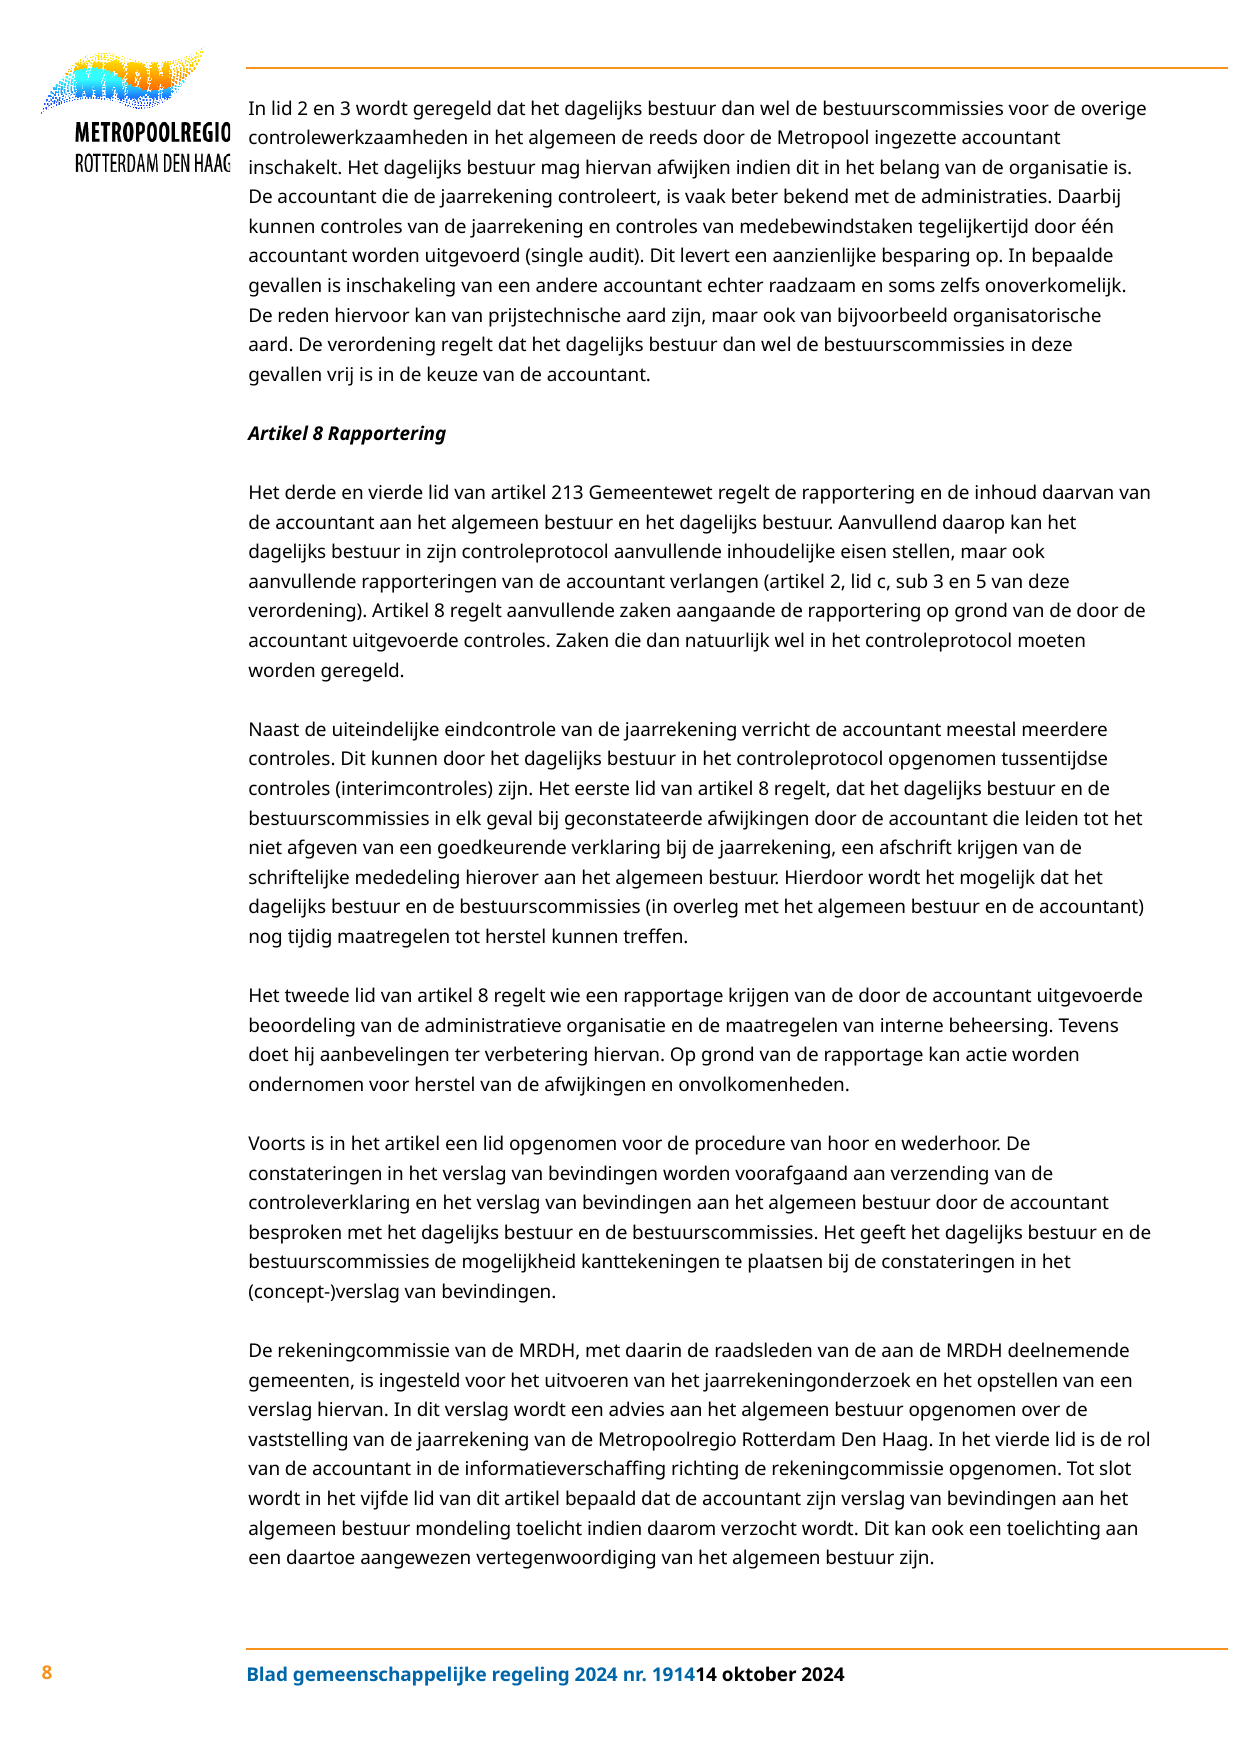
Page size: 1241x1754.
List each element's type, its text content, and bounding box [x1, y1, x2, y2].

text In lid 2 en 3 wordt geregeld dat het dagelijks bestuur dan wel de bestuurscommissies voor de overige controlewerkzaamheden in het algemeen de reeds door de Metropool ingezette accountant inschakelt. Het dagelijks bestuur mag hiervan afwijken indien dit in het belang van de organisatie is. De accountant die de jaarrekening controleert, is vaak beter bekend met de administraties. Daarbij kunnen controles van de jaarrekening en controles van medebewindstaken tegelijkertijd door één accountant worden uitgevoerd (single audit). Dit levert een aanzienlijke besparing op. In bepaalde gevallen is inschakeling van een andere accountant echter raadzaam en soms zelfs onoverkomelijk. De reden hiervoor kan van prijstechnische aard zijn, maar ook van bijvoorbeeld organisatorische aard. De verordening regelt dat het dagelijks bestuur dan wel de bestuurscommissies in deze gevallen vrij is in de keuze van de accountant. [248, 95, 1152, 387]
text Het tweede lid van artikel 8 regelt wie een rapportage krijgen van de door de accountant uitgevoerde beoordeling van de administratieve organisatie en de maatregelen van interne beheersing. Tevens doet hij aanbevelingen ter verbetering hiervan. Op grond van de rapportage kan actie worden ondernomen voor herstel van de afwijkingen en onvolkomenheden. [248, 982, 1152, 1097]
text De rekeningcommissie van de MRDH, met daarin de raadsleden van de aan de MRDH deelnemende gemeenten, is ingesteld voor het uitvoeren van het jaarrekeningonderzoek en het opstellen van een verslag hiervan. In dit verslag wordt een advies aan het algemeen bestuur opgenomen over de vaststelling van de jaarrekening van de Metropoolregio Rotterdam Den Haag. In het vierde lid is de rol van de accountant in de informatieverschaffing richting de rekeningcommissie opgenomen. Tot slot wordt in het vijfde lid van dit artikel bepaald dat de accountant zijn verslag van bevindingen aan het algemeen bestuur mondeling toelicht indien daarom verzocht wordt. Dit kan ook een toelichting aan een daartoe aangewezen vertegenwoordiging van het algemeen bestuur zijn. [248, 1337, 1152, 1570]
text Artikel 8 Rapportering [248, 420, 1152, 446]
text Het derde en vierde lid van artikel 213 Gemeentewet regelt de rapportering en de inhoud daarvan van de accountant aan het algemeen bestuur en het dagelijks bestuur. Aanvullend daarop kan het dagelijks bestuur in zijn controleprotocol aanvullende inhoudelijke eisen stellen, maar ook aanvullende rapporteringen van de accountant verlangen (artikel 2, lid c, sub 3 en 5 van deze verordening). Artikel 8 regelt aanvullende zaken aangaande de rapportering op grond van de door de accountant uitgevoerde controles. Zaken die dan natuurlijk wel in het controleprotocol moeten worden geregeld. [248, 479, 1152, 683]
text Voorts is in het artikel een lid opgenomen voor de procedure van hoor en wederhoor. De constateringen in het verslag van bevindingen worden voorafgaand aan verzending van de controleverklaring en het verslag van bevindingen aan het algemeen bestuur door de accountant besproken met het dagelijks bestuur en de bestuurscommissies. Het geeft het dagelijks bestuur en de bestuurscommissies de mogelijkheid kanttekeningen te plaatsen bij de constateringen in het (concept-)verslag van bevindingen. [248, 1130, 1152, 1304]
picture [41, 47, 231, 172]
text Naast de uiteindelijke eindcontrole van de jaarrekening verricht de accountant meestal meerdere controles. Dit kunnen door het dagelijks bestuur in het controleprotocol opgenomen tussentijdse controles (interimcontroles) zijn. Het eerste lid van artikel 8 regelt, dat het dagelijks bestuur en de bestuurscommissies in elk geval bij geconstateerde afwijkingen door de accountant die leiden tot het niet afgeven van een goedkeurende verklaring bij de jaarrekening, een afschrift krijgen van de schriftelijke mededeling hierover aan het algemeen bestuur. Hierdoor wordt het mogelijk dat het dagelijks bestuur en de bestuurscommissies (in overleg met het algemeen bestuur en de accountant) nog tijdig maatregelen tot herstel kunnen treffen. [248, 716, 1152, 949]
